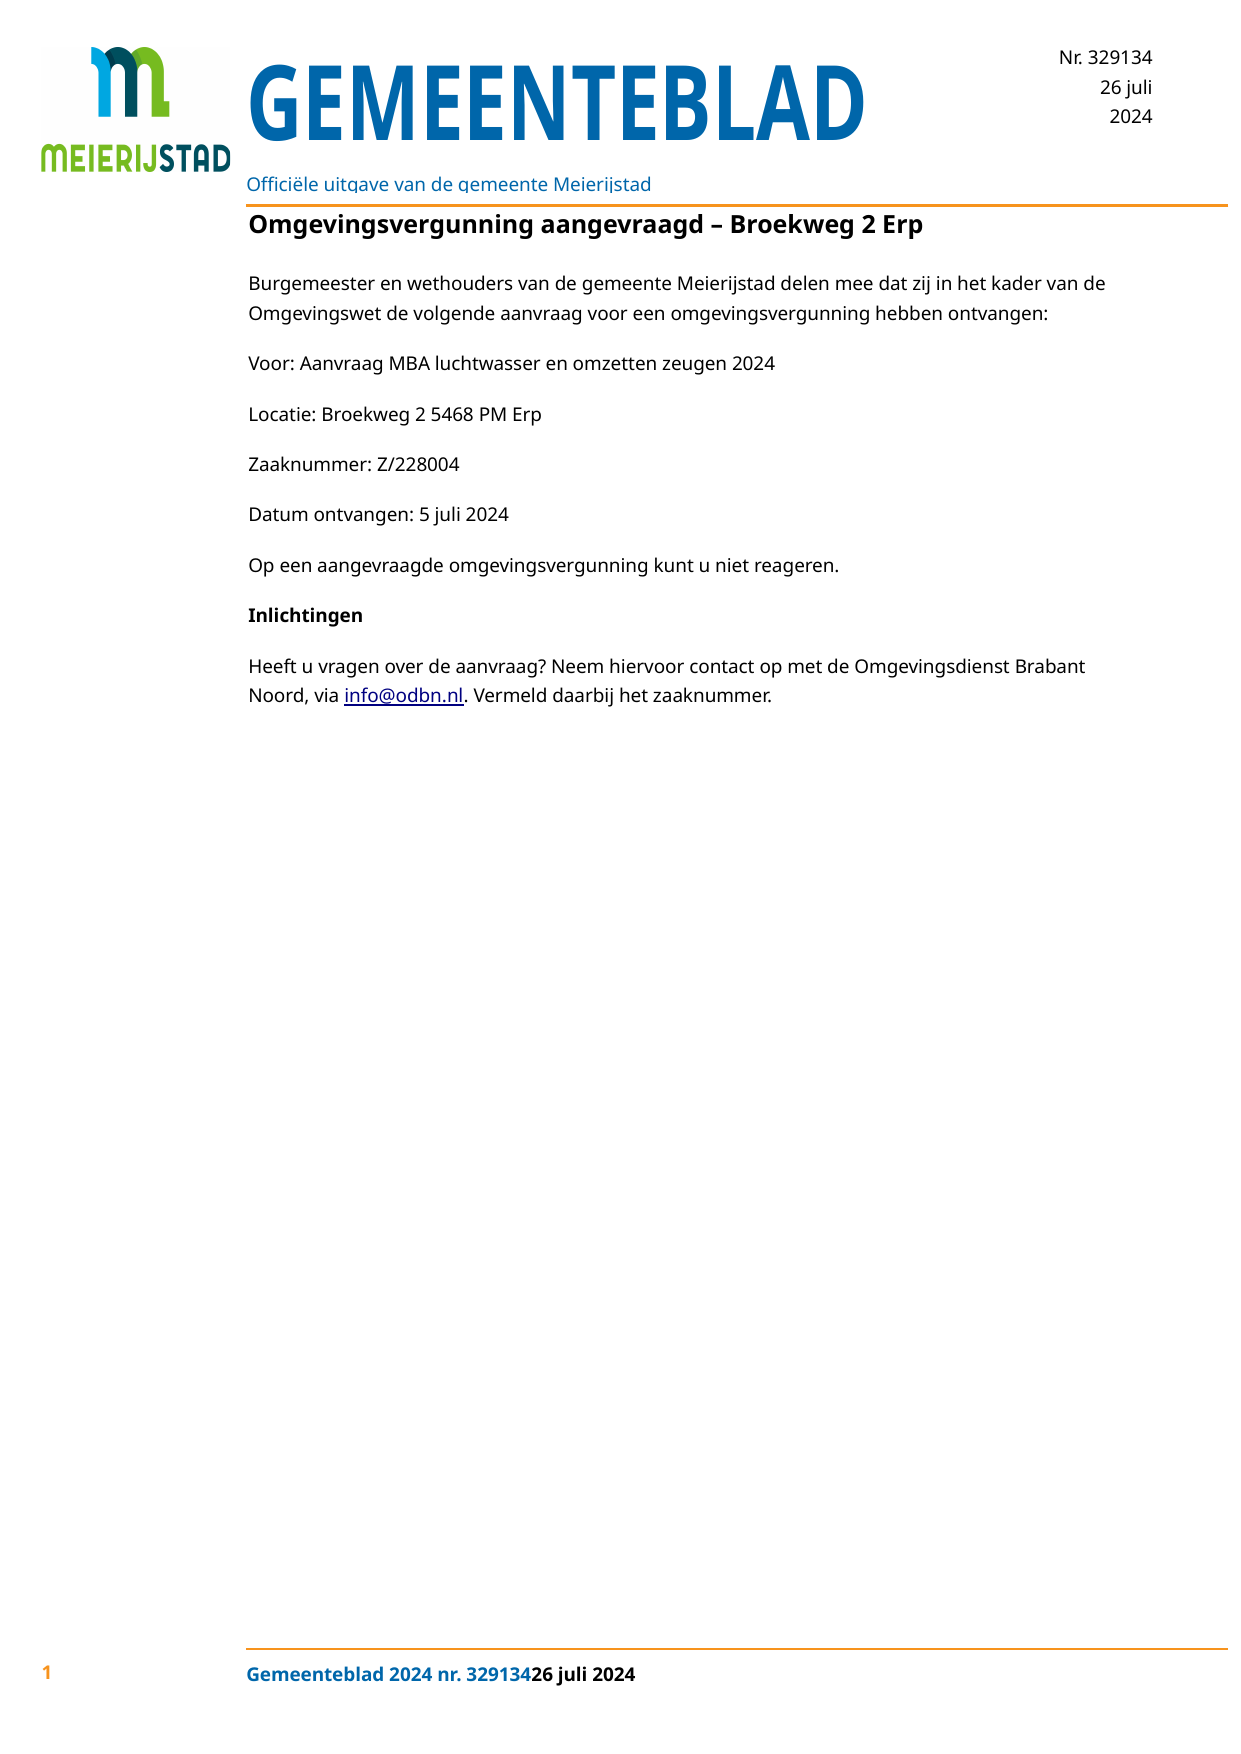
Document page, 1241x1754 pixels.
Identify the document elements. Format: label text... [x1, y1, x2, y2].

text Zaaknummer: Z/228004 [248, 451, 1152, 477]
text Heeft u vragen over de aanvraag? Neem hiervoor contact op met de Omgevingsdienst Brabant Noord, via info@odbn.nl. Vermeld daarbij het zaaknummer. [248, 653, 1152, 708]
text Voor: Aanvraag MBA luchtwasser en omzetten zeugen 2024 [248, 350, 1152, 376]
text Inlichtingen [248, 602, 1152, 628]
text Locatie: Broekweg 2 5468 PM Erp [248, 401, 1152, 426]
text Omgevingsvergunning aangevraagd – Broekweg 2 Erp [248, 207, 1152, 241]
text Op een aangevraagde omgevingsvergunning kunt u niet reageren. [248, 552, 1152, 578]
text Datum ontvangen: 5 juli 2024 [248, 502, 1152, 527]
picture [41, 47, 231, 172]
text Burgemeester en wethouders van de gemeente Meierijstad delen mee dat zij in het kader van de Omgevingswet de volgende aanvraag voor een omgevingsvergunning hebben ontvangen: [248, 270, 1152, 326]
